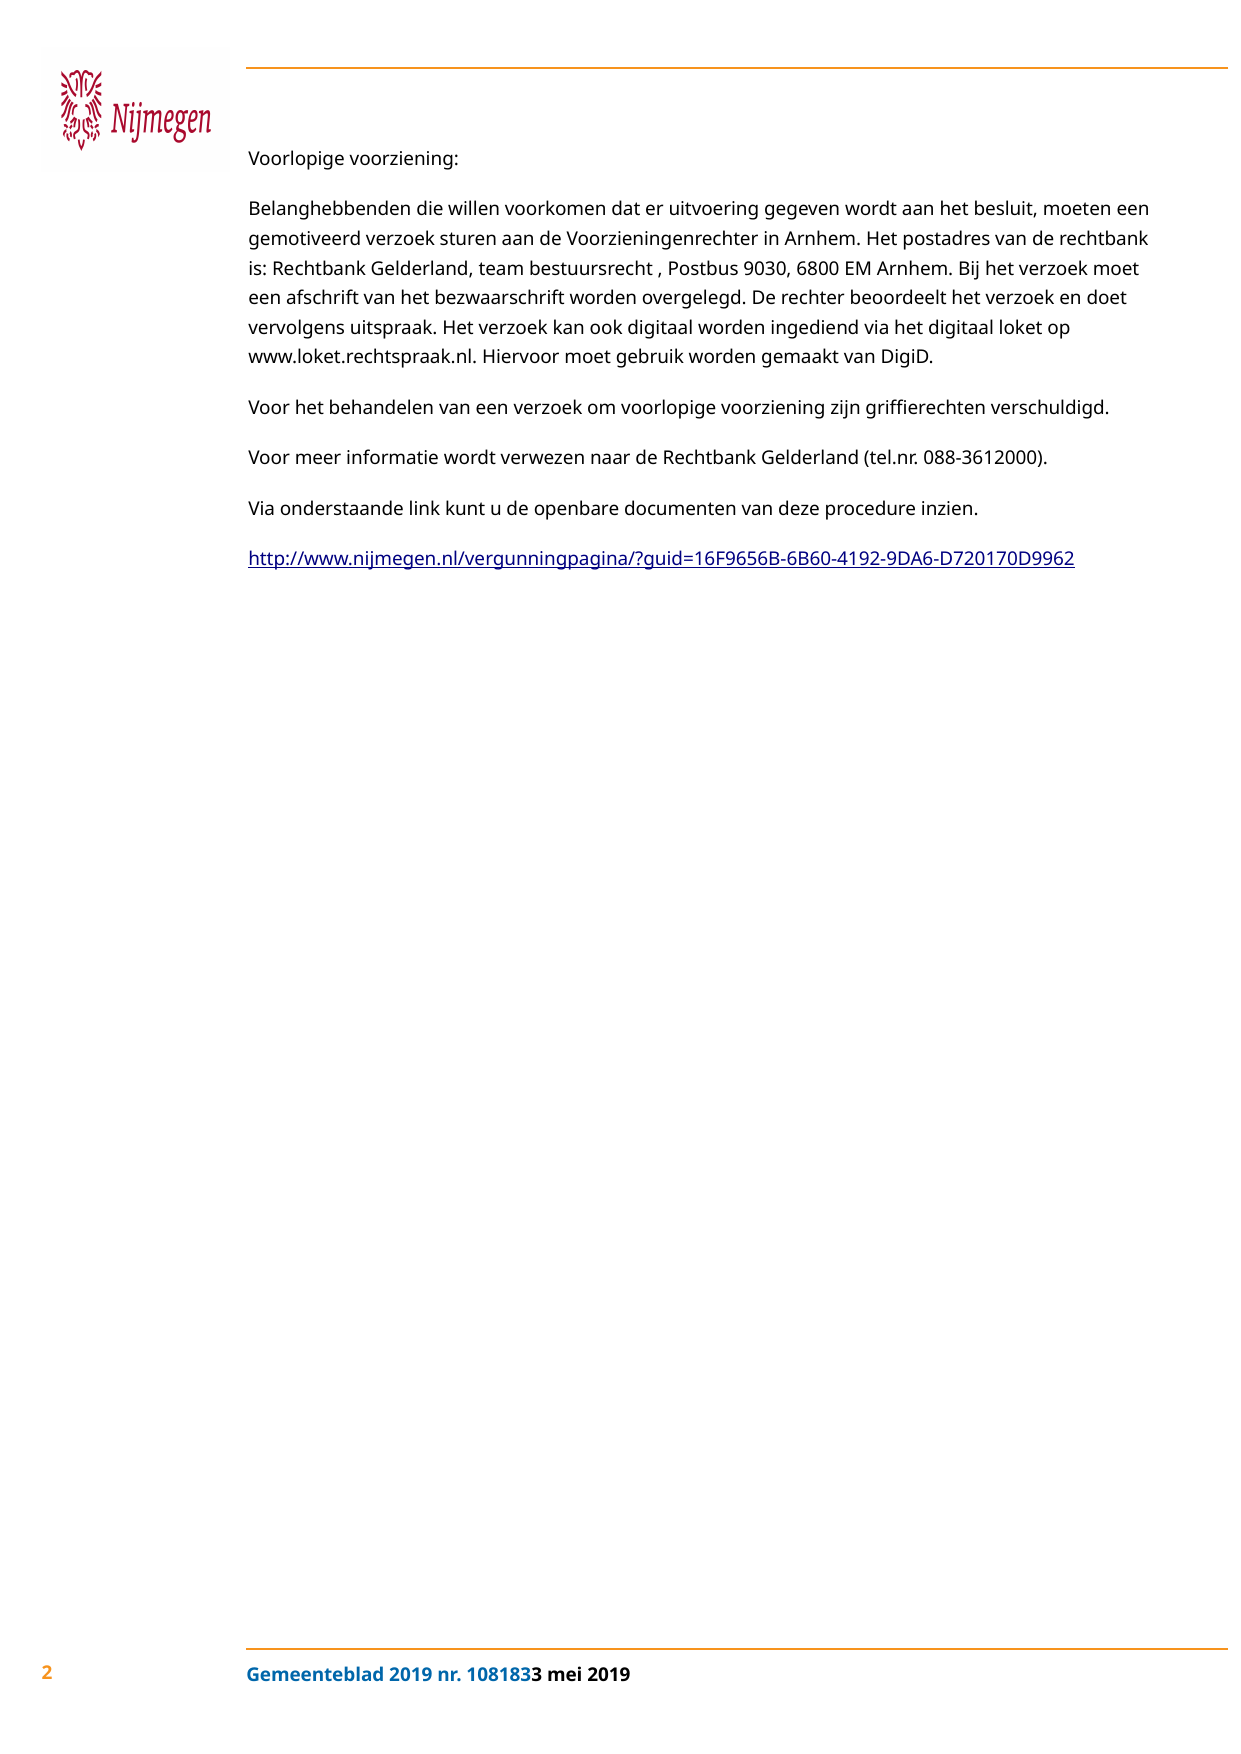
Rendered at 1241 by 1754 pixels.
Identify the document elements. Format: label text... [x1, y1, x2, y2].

text http://www.nijmegen.nl/vergunningpagina/?guid=16F9656B-6B60-4192-9DA6-D720170D9962 [248, 545, 1152, 571]
text Voorlopige voorziening: [248, 145, 1152, 171]
picture [41, 47, 231, 172]
text Voor meer informatie wordt verwezen naar de Rechtbank Gelderland (tel.nr. 088-3612000). [248, 444, 1152, 470]
text Voor het behandelen van een verzoek om voorlopige voorziening zijn griffierechten verschuldigd. [248, 394, 1152, 420]
text Belanghebbenden die willen voorkomen dat er uitvoering gegeven wordt aan het besluit, moeten een gemotiveerd verzoek sturen aan de Voorzieningenrechter in Arnhem. Het postadres van de rechtbank is: Rechtbank Gelderland, team bestuursrecht , Postbus 9030, 6800 EM Arnhem. Bij het verzoek moet een afschrift van het bezwaarschrift worden overgelegd. De rechter beoordeelt het verzoek en doet vervolgens uitspraak. Het verzoek kan ook digitaal worden ingediend via het digitaal loket op www.loket.rechtspraak.nl. Hiervoor moet gebruik worden gemaakt van DigiD. [248, 196, 1152, 369]
text Via onderstaande link kunt u de openbare documenten van deze procedure inzien. [248, 495, 1152, 521]
